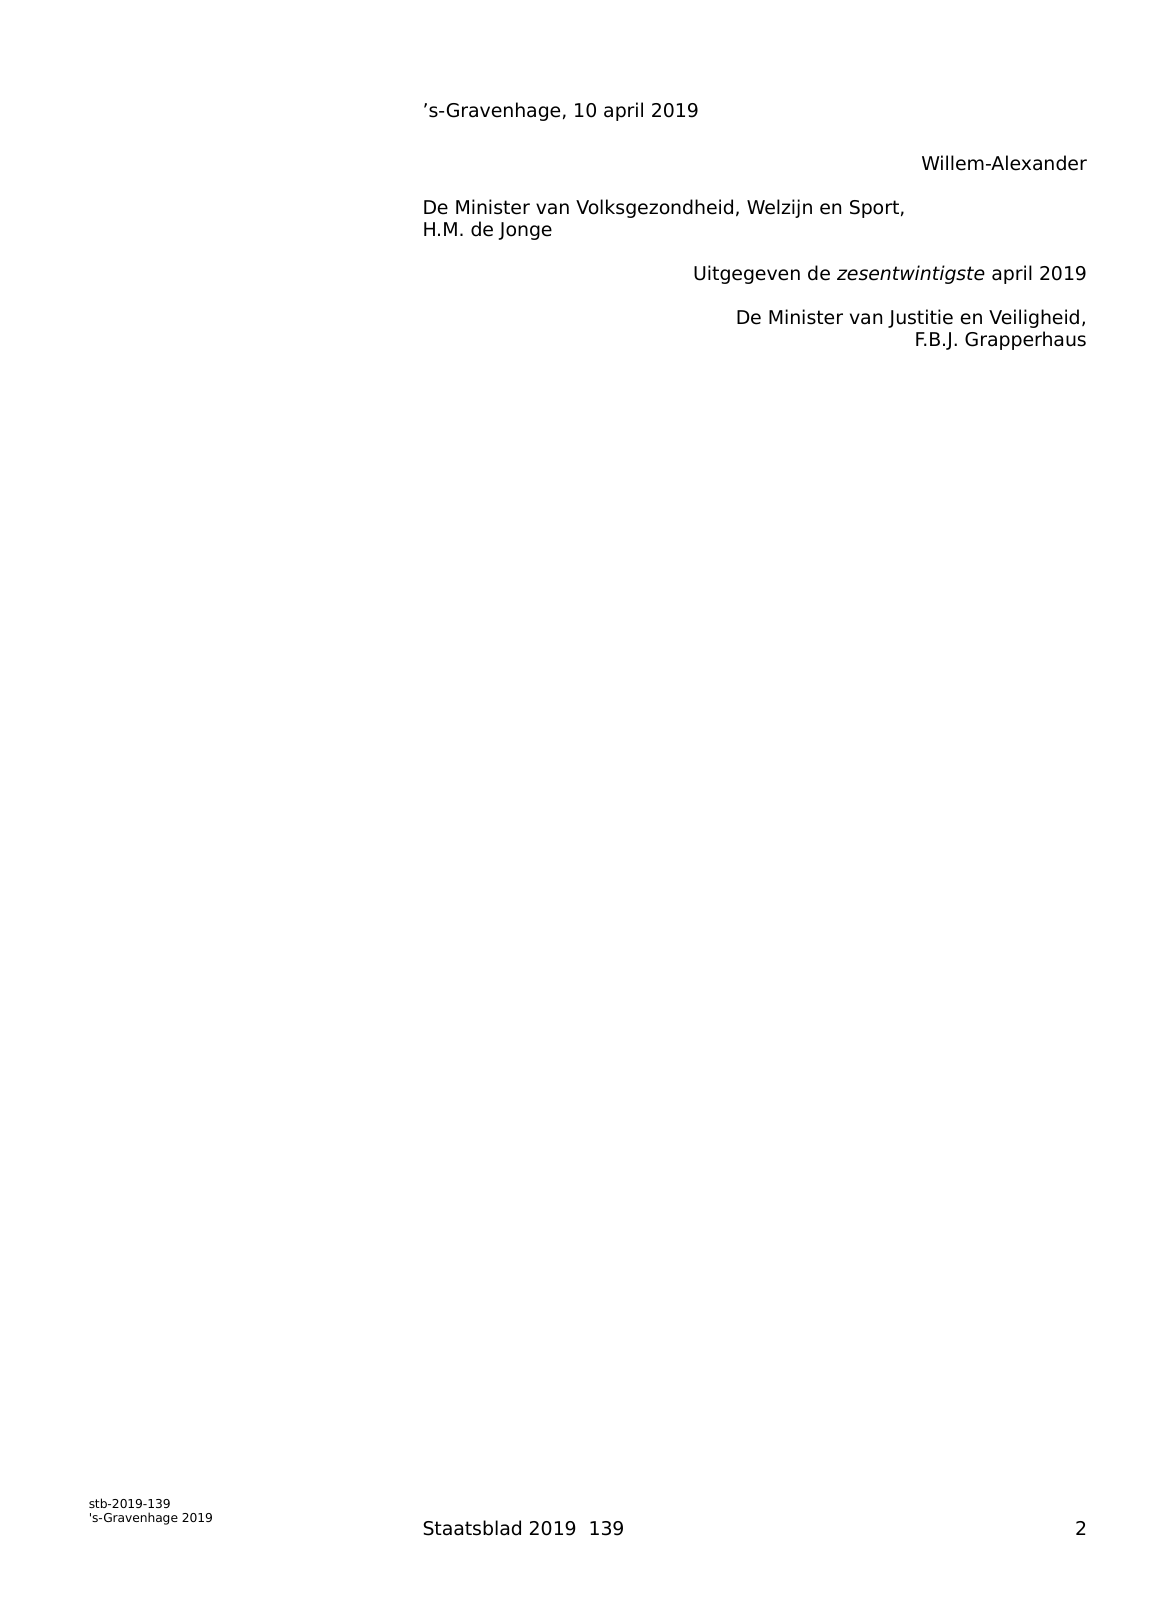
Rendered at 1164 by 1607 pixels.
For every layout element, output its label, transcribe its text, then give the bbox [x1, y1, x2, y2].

text Uitgegeven de zesentwintigste april 2019 [422, 263, 1087, 285]
text De Minister van Justitie en Veiligheid, F.B.J. Grapperhaus [422, 307, 1087, 351]
text ’s-Gravenhage, 10 april 2019 [422, 100, 1087, 122]
text stb-2019-139 [88, 1497, 323, 1511]
text De Minister van Volksgezondheid, Welzijn en Sport, H.M. de Jonge [422, 197, 1087, 241]
text 's-Gravenhage 2019 [88, 1511, 323, 1525]
text Willem-Alexander [422, 152, 1087, 174]
